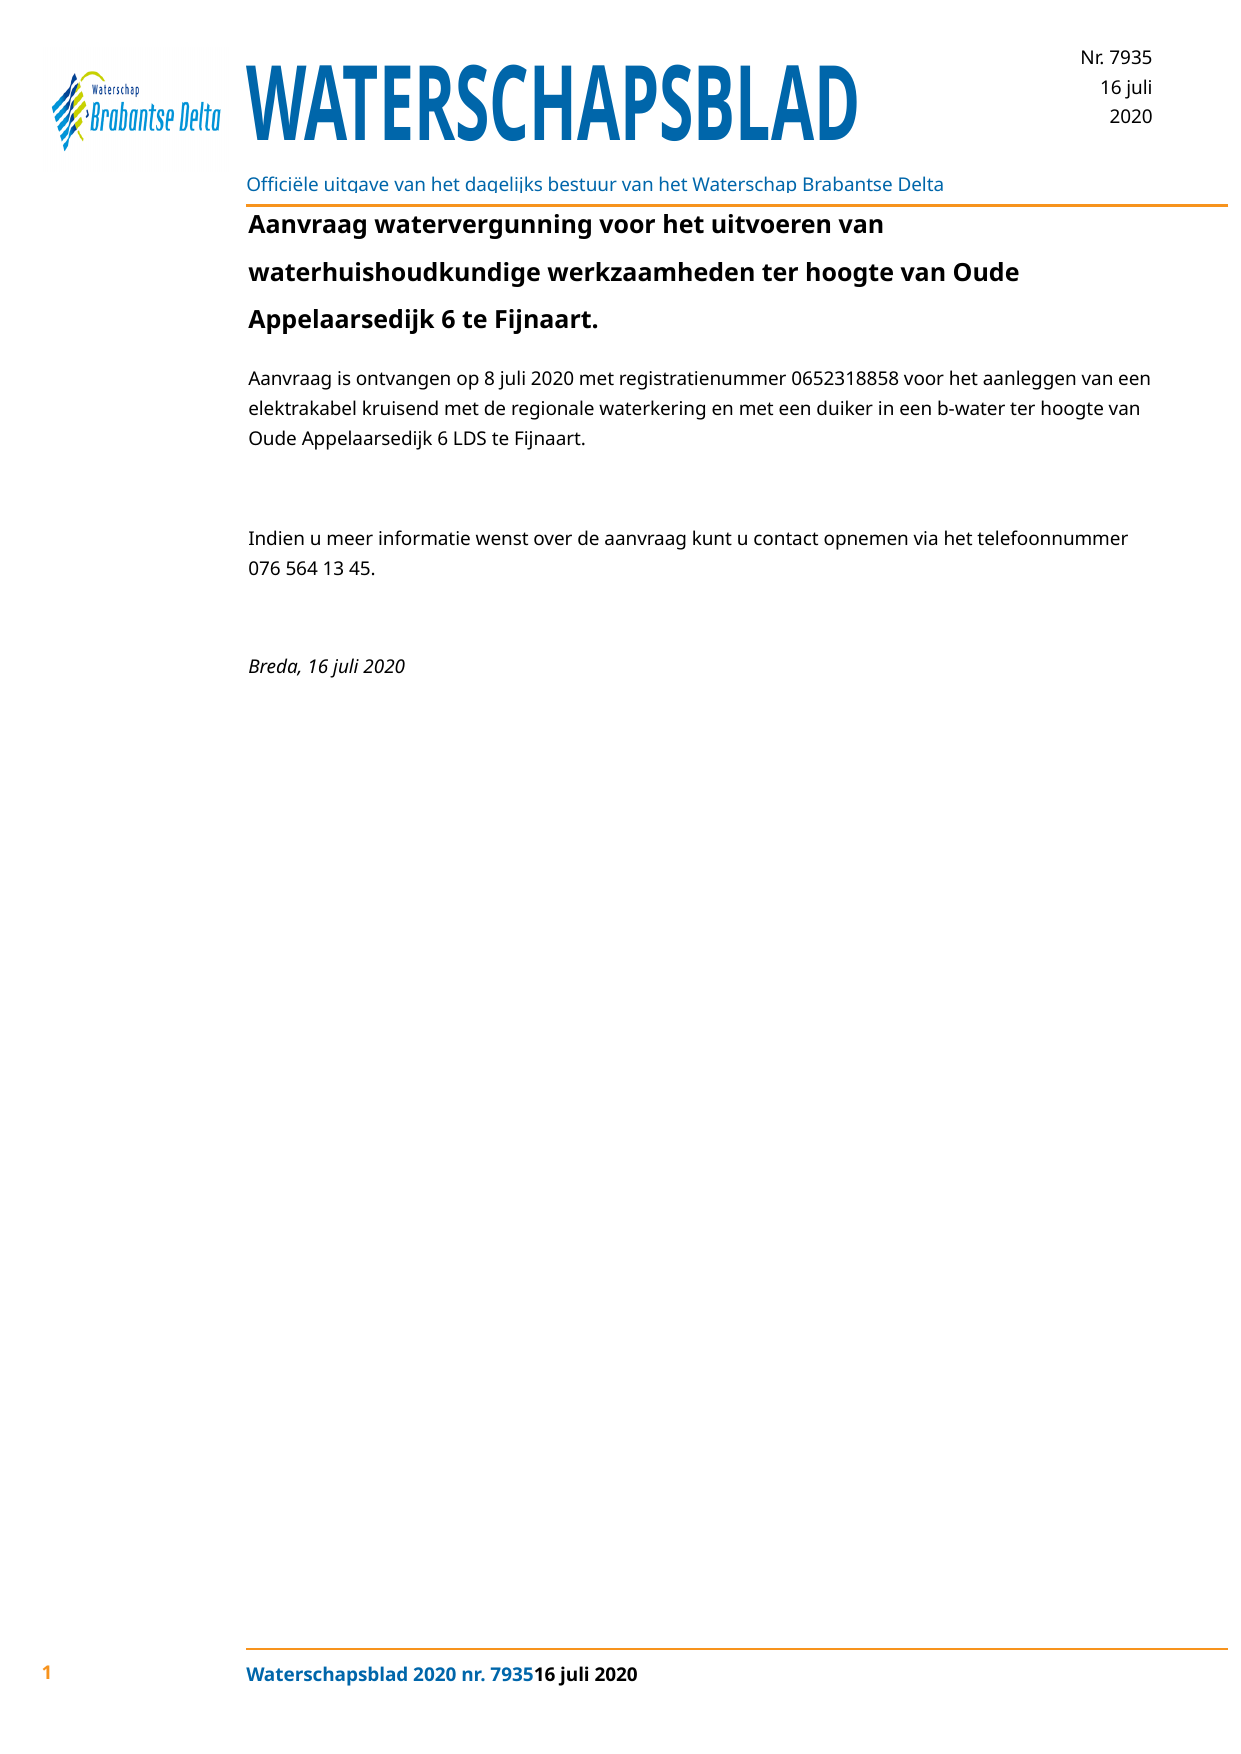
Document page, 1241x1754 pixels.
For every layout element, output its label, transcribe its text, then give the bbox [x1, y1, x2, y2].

text Indien u meer informatie wenst over de aanvraag kunt u contact opnemen via het telefoonnummer 076 564 13 45. [248, 526, 1152, 581]
picture [41, 47, 231, 172]
text Breda, 16 juli 2020 [248, 653, 1152, 679]
text Aanvraag is ontvangen op 8 juli 2020 met registratienummer 0652318858 voor het aanleggen van een elektrakabel kruisend met de regionale waterkering en met een duiker in een b-water ter hoogte van Oude Appelaarsedijk 6 LDS te Fijnaart. [248, 366, 1152, 450]
text Aanvraag watervergunning voor het uitvoeren van waterhuishoudkundige werkzaamheden ter hoogte van Oude Appelaarsedijk 6 te Fijnaart. [248, 207, 1152, 336]
